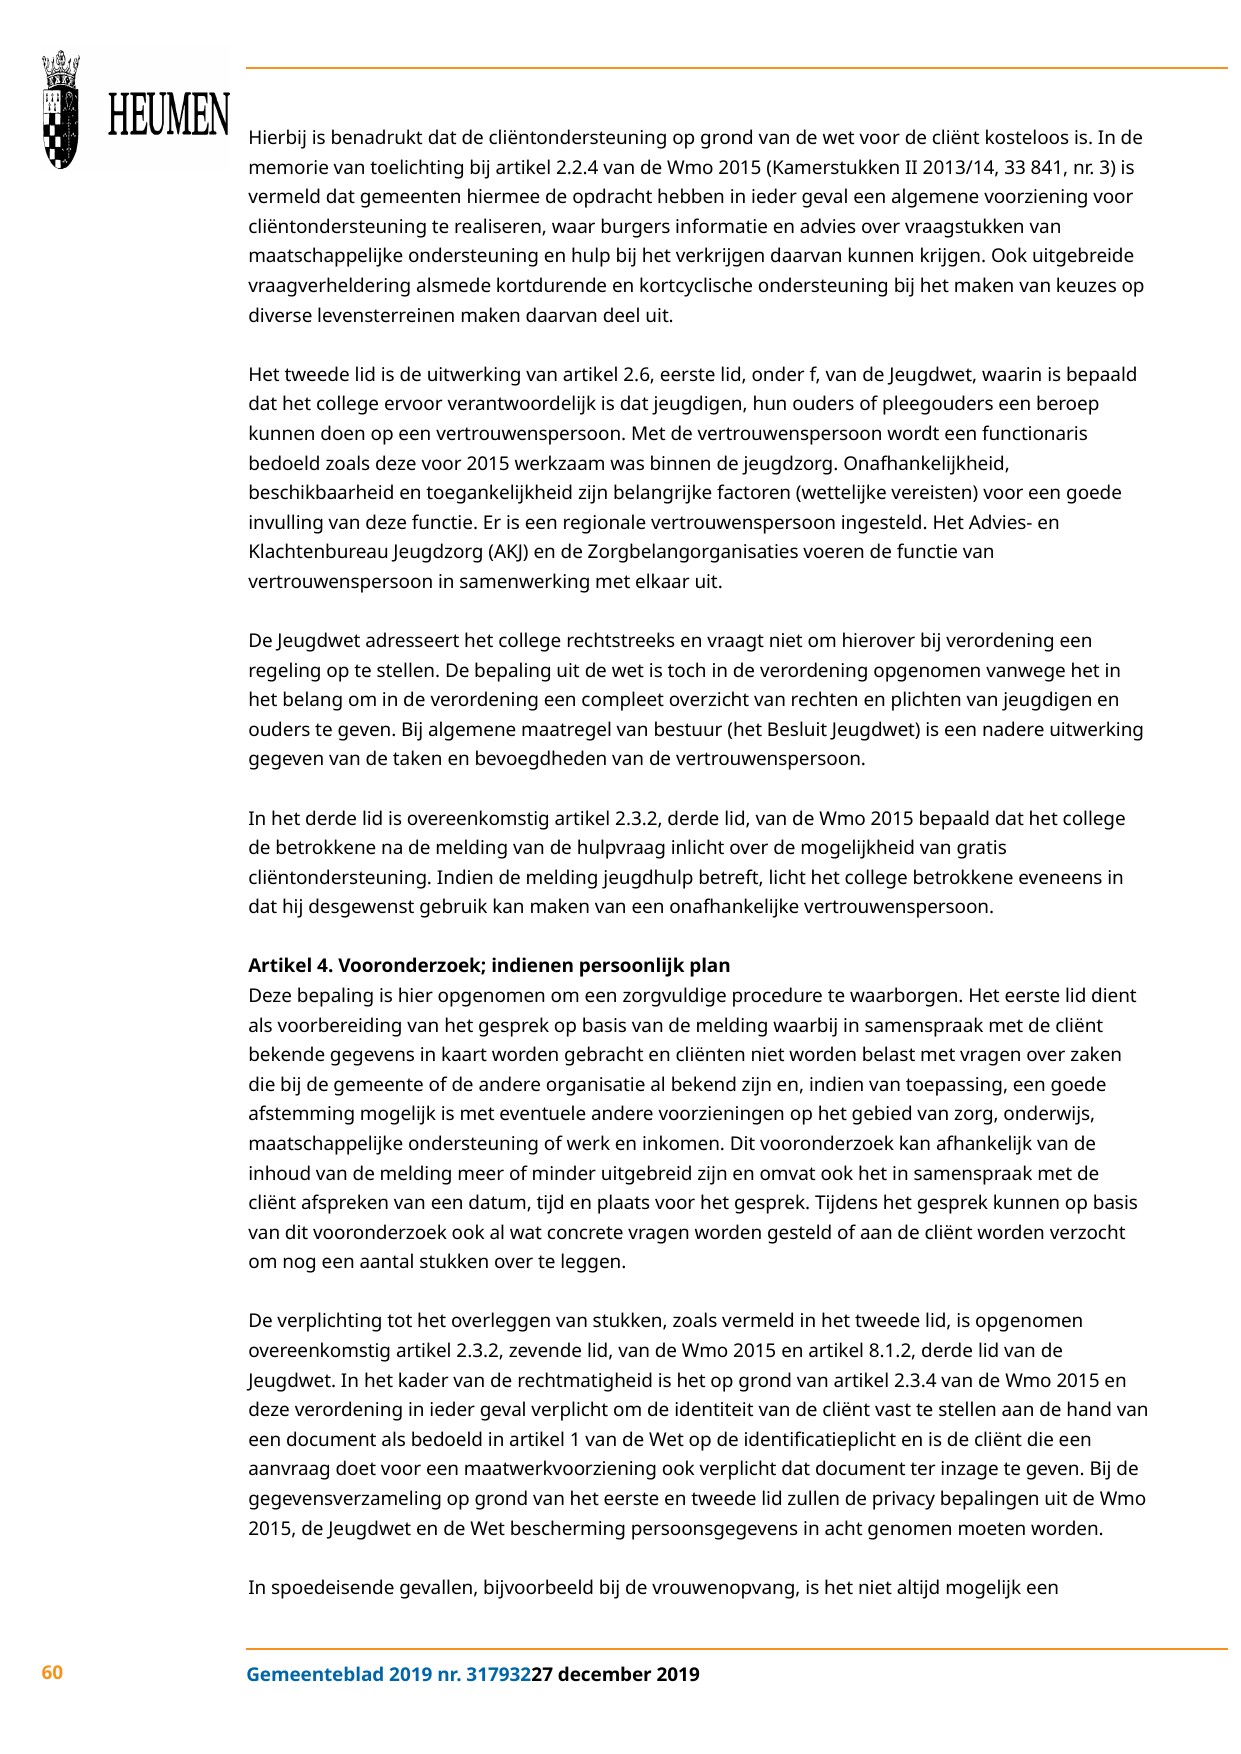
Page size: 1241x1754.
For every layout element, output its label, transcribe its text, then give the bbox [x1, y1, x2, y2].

text Het tweede lid is de uitwerking van artikel 2.6, eerste lid, onder f, van de Jeugdwet, waarin is bepaald dat het college ervoor verantwoordelijk is dat jeugdigen, hun ouders of pleegouders een beroep kunnen doen op een vertrouwenspersoon. Met de vertrouwenspersoon wordt een functionaris bedoeld zoals deze voor 2015 werkzaam was binnen de jeugdzorg. Onafhankelijkheid, beschikbaarheid en toegankelijkheid zijn belangrijke factoren (wettelijke vereisten) voor een goede invulling van deze functie. Er is een regionale vertrouwenspersoon ingesteld. Het Advies- en Klachtenbureau Jeugdzorg (AKJ) en de Zorgbelangorganisaties voeren de functie van vertrouwenspersoon in samenwerking met elkaar uit. [248, 361, 1152, 594]
text De Jeugdwet adresseert het college rechtstreeks en vraagt niet om hierover bij verordening een regeling op te stellen. De bepaling uit de wet is toch in de verordening opgenomen vanwege het in het belang om in de verordening een compleet overzicht van rechten en plichten van jeugdigen en ouders te geven. Bij algemene maatregel van bestuur (het Besluit Jeugdwet) is een nadere uitwerking gegeven van de taken en bevoegdheden van de vertrouwenspersoon. [248, 627, 1152, 771]
text Artikel 4. Vooronderzoek; indienen persoonlijk plan [248, 953, 1152, 978]
picture [41, 47, 231, 172]
text Deze bepaling is hier opgenomen om een zorgvuldige procedure te waarborgen. Het eerste lid dient als voorbereiding van het gesprek op basis van de melding waarbij in samenspraak met de cliënt bekende gegevens in kaart worden gebracht en cliënten niet worden belast met vragen over zaken die bij de gemeente of de andere organisatie al bekend zijn en, indien van toepassing, een goede afstemming mogelijk is met eventuele andere voorzieningen op het gebied van zorg, onderwijs, maatschappelijke ondersteuning of werk en inkomen. Dit vooronderzoek kan afhankelijk van de inhoud van de melding meer of minder uitgebreid zijn en omvat ook het in samenspraak met de cliënt afspreken van een datum, tijd en plaats voor het gesprek. Tijdens het gesprek kunnen op basis van dit vooronderzoek ook al wat concrete vragen worden gesteld of aan de cliënt worden verzocht om nog een aantal stukken over te leggen. [248, 982, 1152, 1274]
text Hierbij is benadrukt dat de cliëntondersteuning op grond van de wet voor de cliënt kosteloos is. In de memorie van toelichting bij artikel 2.2.4 van de Wmo 2015 (Kamerstukken II 2013/14, 33 841, nr. 3) is vermeld dat gemeenten hiermee de opdracht hebben in ieder geval een algemene voorziening voor cliëntondersteuning te realiseren, waar burgers informatie en advies over vraagstukken van maatschappelijke ondersteuning en hulp bij het verkrijgen daarvan kunnen krijgen. Ook uitgebreide vraagverheldering alsmede kortdurende en kortcyclische ondersteuning bij het maken van keuzes op diverse levensterreinen maken daarvan deel uit. [248, 124, 1152, 328]
text In het derde lid is overeenkomstig artikel 2.3.2, derde lid, van de Wmo 2015 bepaald dat het college de betrokkene na de melding van de hulpvraag inlicht over de mogelijkheid van gratis cliëntondersteuning. Indien de melding jeugdhulp betreft, licht het college betrokkene eveneens in dat hij desgewenst gebruik kan maken van een onafhankelijke vertrouwenspersoon. [248, 805, 1152, 919]
text In spoedeisende gevallen, bijvoorbeeld bij de vrouwenopvang, is het niet altijd mogelijk een [248, 1574, 1152, 1600]
text De verplichting tot het overleggen van stukken, zoals vermeld in het tweede lid, is opgenomen overeenkomstig artikel 2.3.2, zevende lid, van de Wmo 2015 en artikel 8.1.2, derde lid van de Jeugdwet. In het kader van de rechtmatigheid is het op grond van artikel 2.3.4 van de Wmo 2015 en deze verordening in ieder geval verplicht om de identiteit van de cliënt vast te stellen aan de hand van een document als bedoeld in artikel 1 van de Wet op de identificatieplicht en is de cliënt die een aanvraag doet voor een maatwerkvoorziening ook verplicht dat document ter inzage te geven. Bij de gegevensverzameling op grond van het eerste en tweede lid zullen de privacy bepalingen uit de Wmo 2015, de Jeugdwet en de Wet bescherming persoonsgegevens in acht genomen moeten worden. [248, 1308, 1152, 1541]
